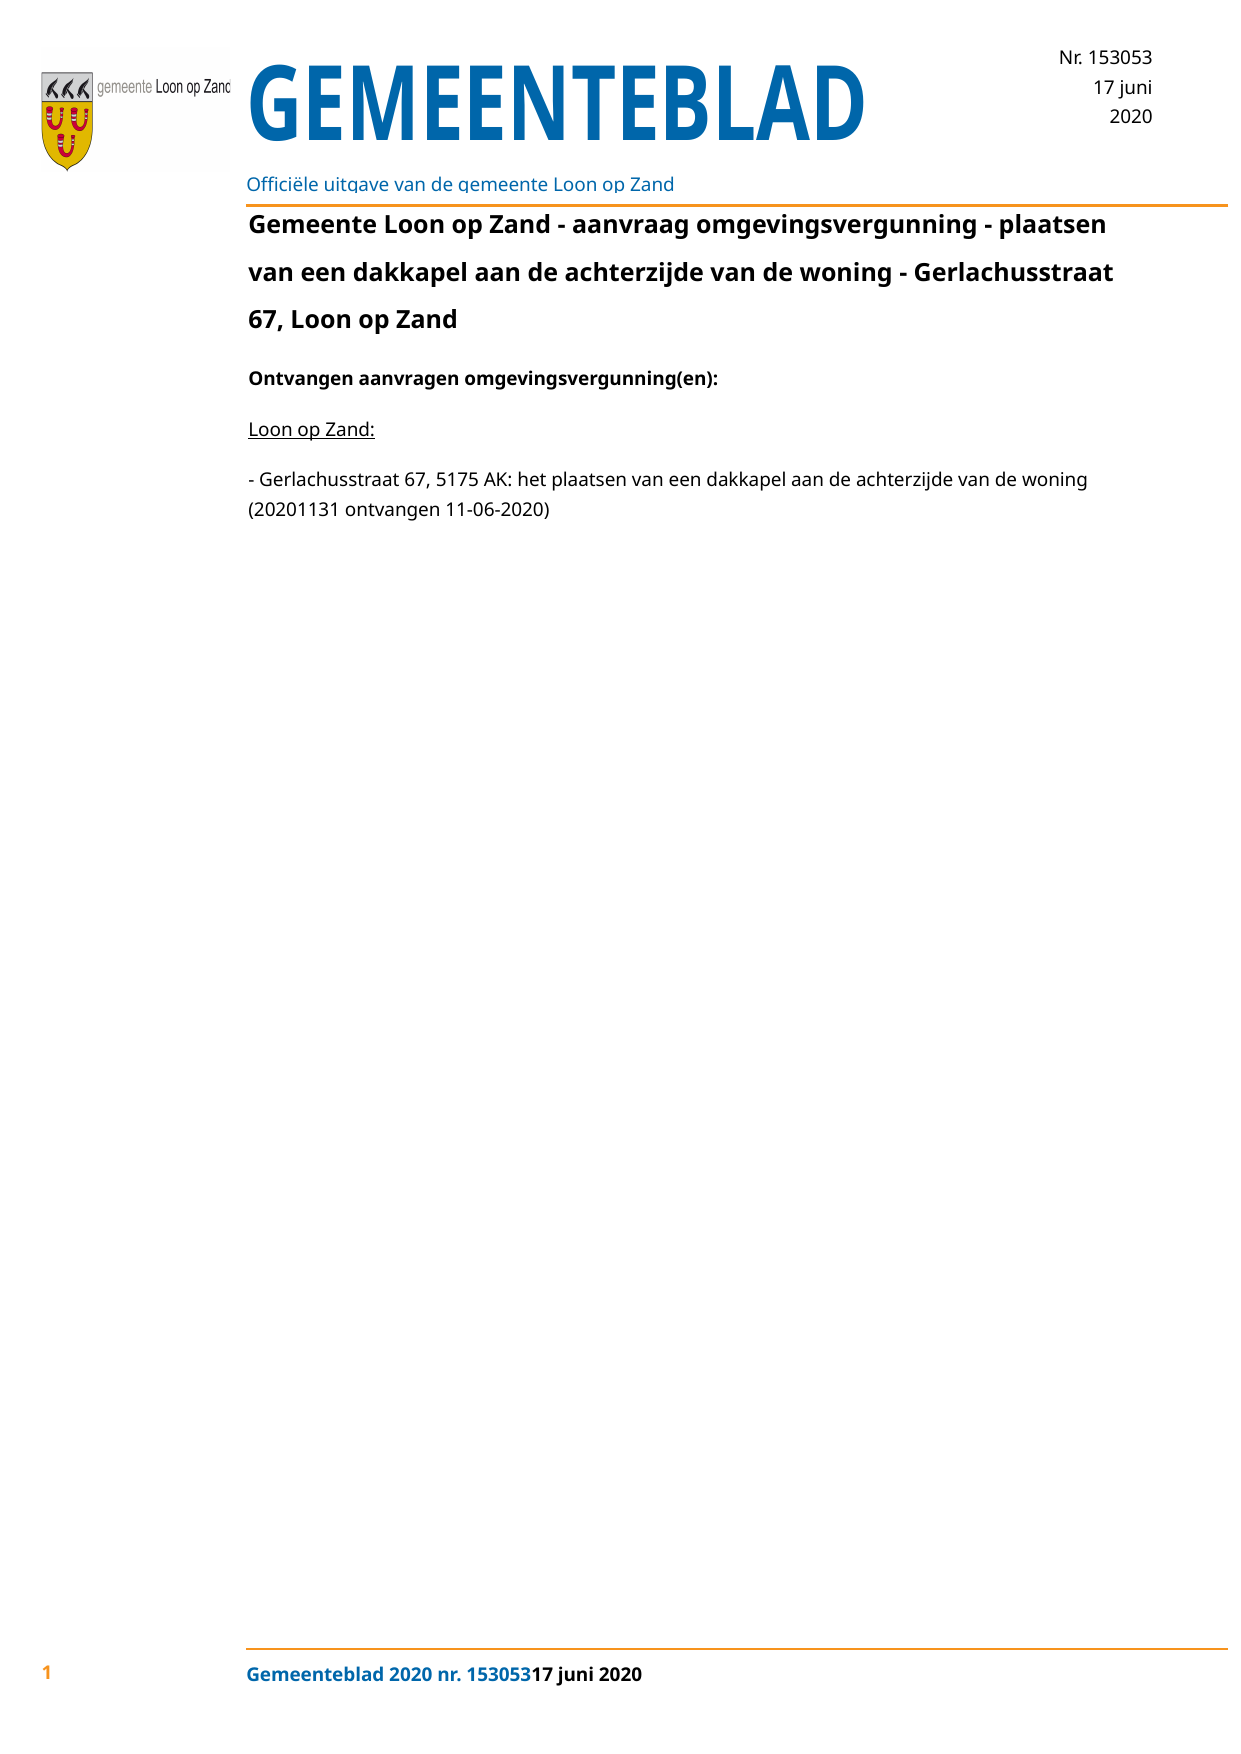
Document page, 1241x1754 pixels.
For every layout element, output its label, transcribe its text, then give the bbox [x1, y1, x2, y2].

text Ontvangen aanvragen omgevingsvergunning(en): [248, 366, 1152, 391]
text - Gerlachusstraat 67, 5175 AK: het plaatsen van een dakkapel aan de achterzijde van de woning (20201131 ontvangen 11-06-2020) [248, 466, 1152, 522]
picture [41, 47, 231, 172]
text Gemeente Loon op Zand - aanvraag omgevingsvergunning - plaatsen van een dakkapel aan de achterzijde van de woning - Gerlachusstraat 67, Loon op Zand [248, 207, 1152, 336]
text Loon op Zand: [248, 416, 1152, 442]
